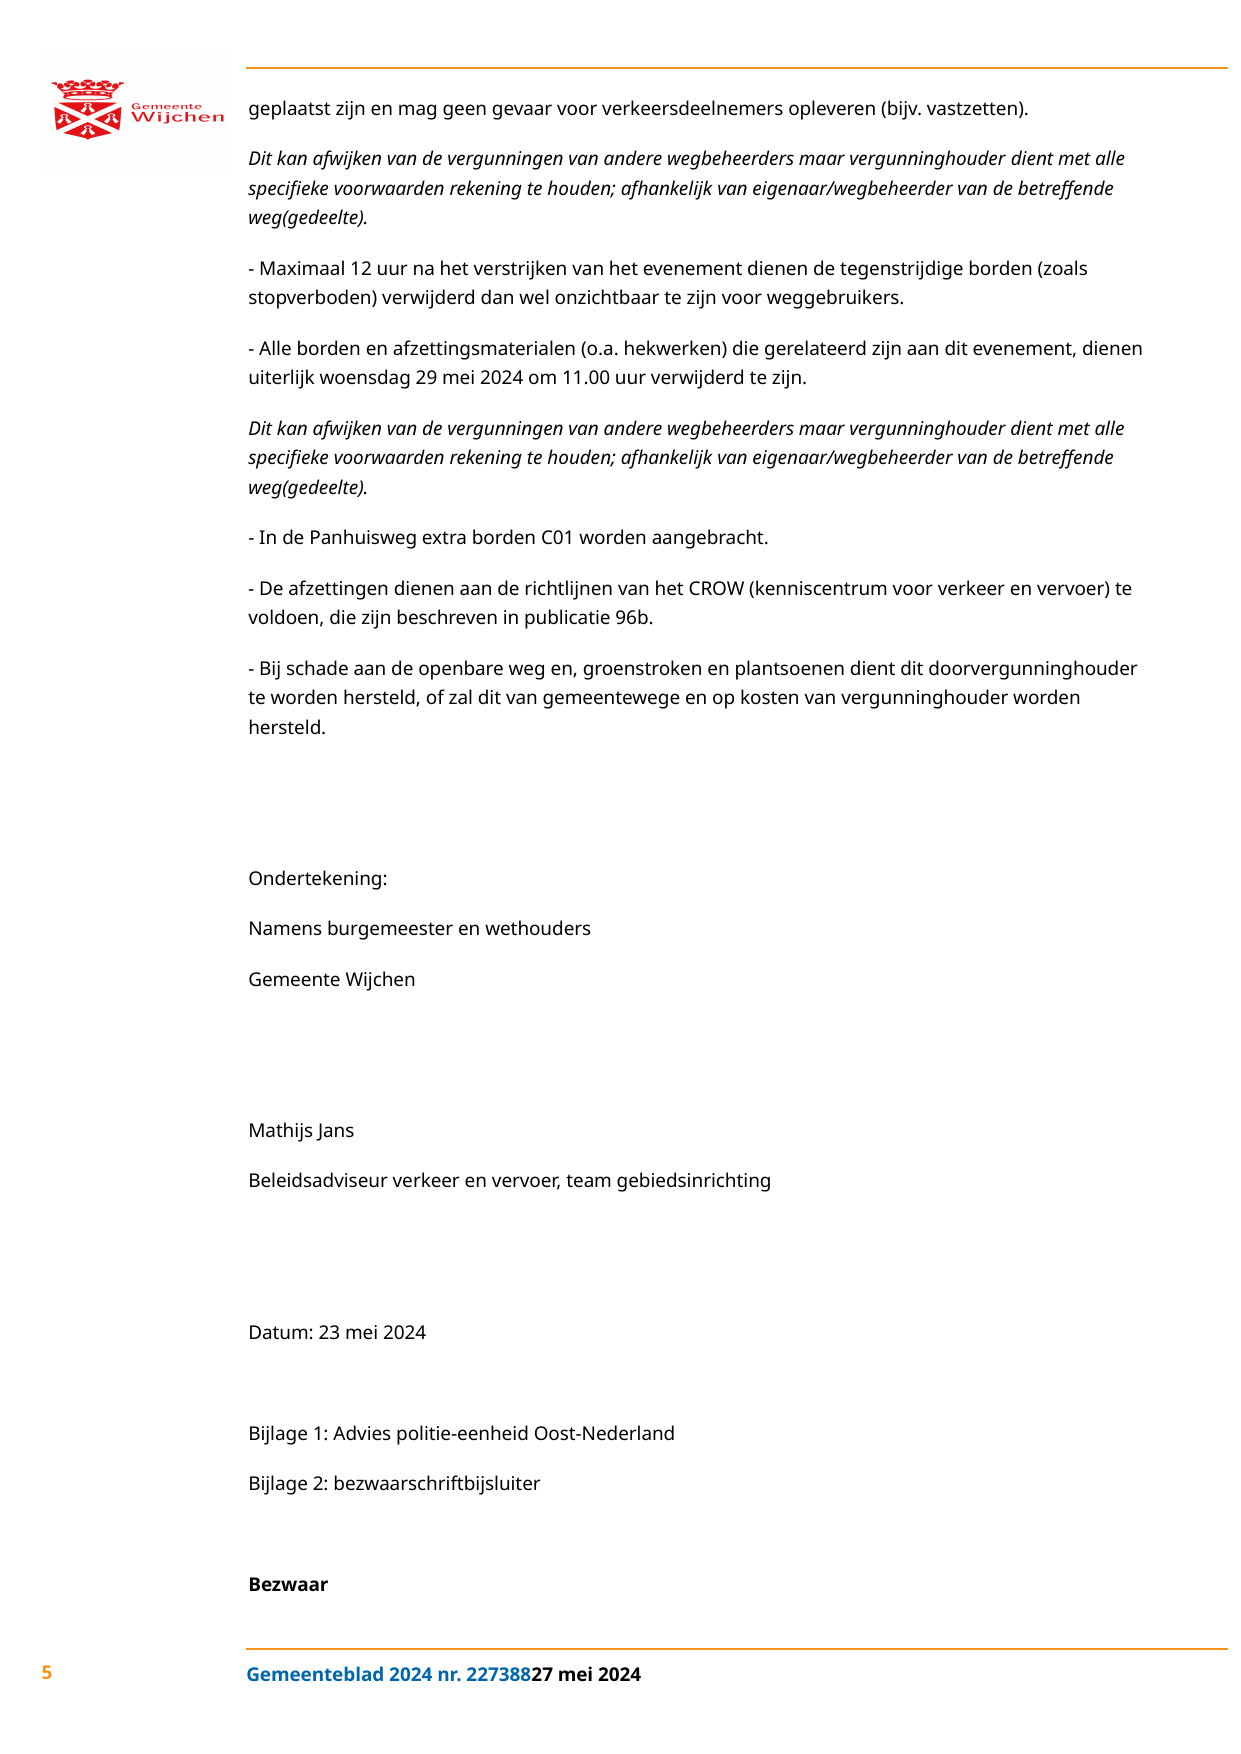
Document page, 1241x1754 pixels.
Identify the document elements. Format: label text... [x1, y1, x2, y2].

text - De afzettingen dienen aan de richtlijnen van het CROW (kenniscentrum voor verkeer en vervoer) te voldoen, die zijn beschreven in publicatie 96b. [248, 575, 1152, 630]
text - Alle borden en afzettingsmaterialen (o.a. hekwerken) die gerelateerd zijn aan dit evenement, dienen uiterlijk woensdag 29 mei 2024 om 11.00 uur verwijderd te zijn. [248, 335, 1152, 390]
text Datum: 23 mei 2024 [248, 1319, 1152, 1345]
text - Bij schade aan de openbare weg en, groenstroken en plantsoenen dient dit doorvergunninghouder te worden hersteld, of zal dit van gemeentewege en op kosten van vergunninghouder worden hersteld. [248, 655, 1152, 740]
text - Maximaal 12 uur na het verstrijken van het evenement dienen de tegenstrijdige borden (zoals stopverboden) verwijderd dan wel onzichtbaar te zijn voor weggebruikers. [248, 255, 1152, 310]
picture [41, 47, 231, 172]
text Dit kan afwijken van de vergunningen van andere wegbeheerders maar vergunninghouder dient met alle specifieke voorwaarden rekening te houden; afhankelijk van eigenaar/wegbeheerder van de betreffende weg(gedeelte). [248, 145, 1152, 230]
text Ondertekening: [248, 865, 1152, 891]
text Bijlage 1: Advies politie-eenheid Oost-Nederland [248, 1420, 1152, 1446]
text Beleidsadviseur verkeer en vervoer, team gebiedsinrichting [248, 1168, 1152, 1193]
text geplaatst zijn en mag geen gevaar voor verkeersdeelnemers opleveren (bijv. vastzetten). [248, 95, 1152, 121]
text - In de Panhuisweg extra borden C01 worden aangebracht. [248, 524, 1152, 550]
text Dit kan afwijken van de vergunningen van andere wegbeheerders maar vergunninghouder dient met alle specifieke voorwaarden rekening te houden; afhankelijk van eigenaar/wegbeheerder van de betreffende weg(gedeelte). [248, 415, 1152, 500]
text Namens burgemeester en wethouders [248, 916, 1152, 941]
text Gemeente Wijchen [248, 966, 1152, 992]
text Bijlage 2: bezwaarschriftbijsluiter [248, 1470, 1152, 1496]
text Bezwaar [248, 1571, 1152, 1597]
text Mathijs Jans [248, 1117, 1152, 1143]
